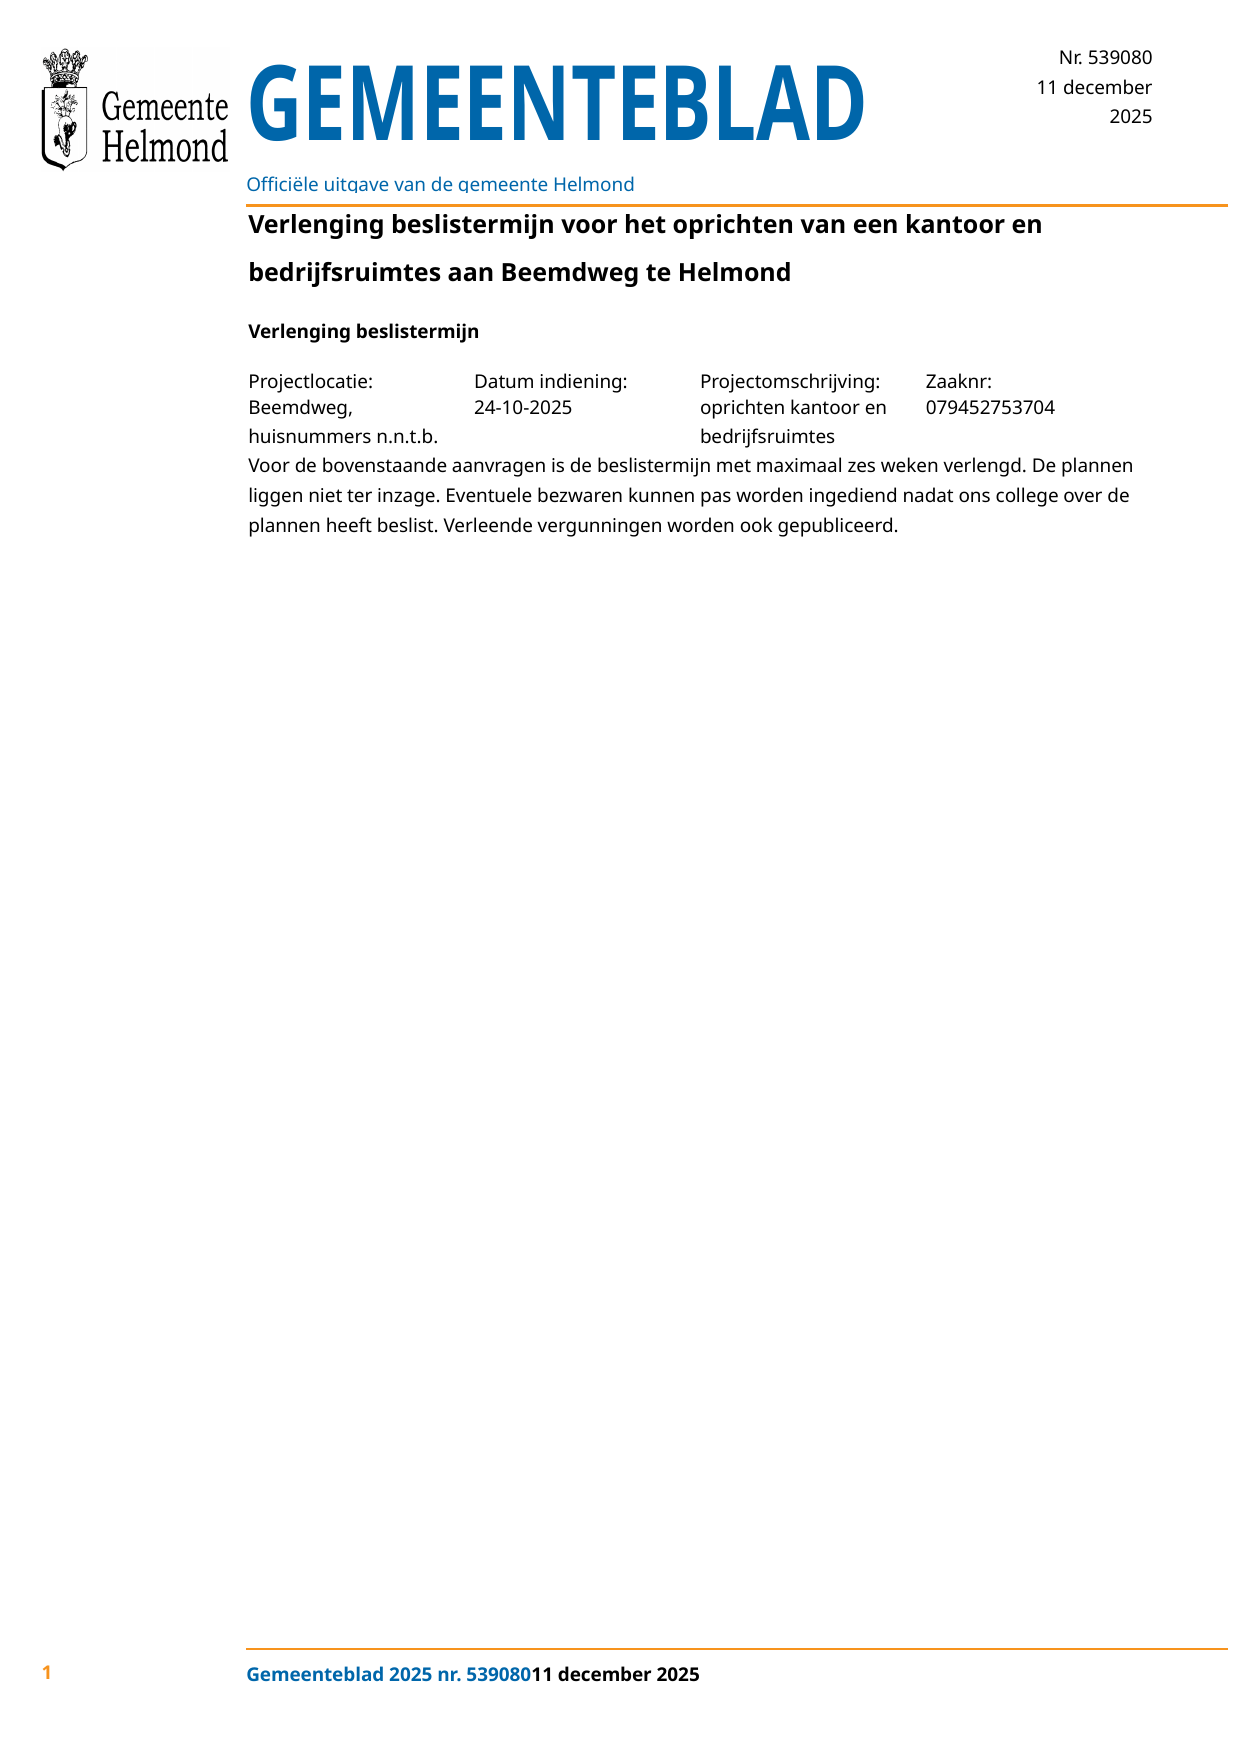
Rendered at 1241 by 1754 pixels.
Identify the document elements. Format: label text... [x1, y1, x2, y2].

table_header Zaaknr: [926, 369, 1152, 394]
table_cell Beemdweg, huisnummers n.n.t.b. [248, 394, 474, 449]
table_cell 24-10-2025 [474, 394, 700, 449]
picture [41, 47, 231, 172]
table_header Projectlocatie: [248, 369, 474, 394]
table_cell 079452753704 [926, 394, 1152, 449]
text Voor de bovenstaande aanvragen is de beslistermijn met maximaal zes weken verlengd. De plannen liggen niet ter inzage. Eventuele bezwaren kunnen pas worden ingediend nadat ons college over de plannen heeft beslist. Verleende vergunningen worden ook gepubliceerd. [248, 453, 1152, 538]
table_cell oprichten kantoor en bedrijfsruimtes [700, 394, 926, 449]
text Verlenging beslistermijn [248, 318, 1152, 344]
text Verlenging beslistermijn voor het oprichten van een kantoor en bedrijfsruimtes aan Beemdweg te Helmond [248, 207, 1152, 288]
table_header Projectomschrijving: [700, 369, 926, 394]
table_header Datum indiening: [474, 369, 700, 394]
